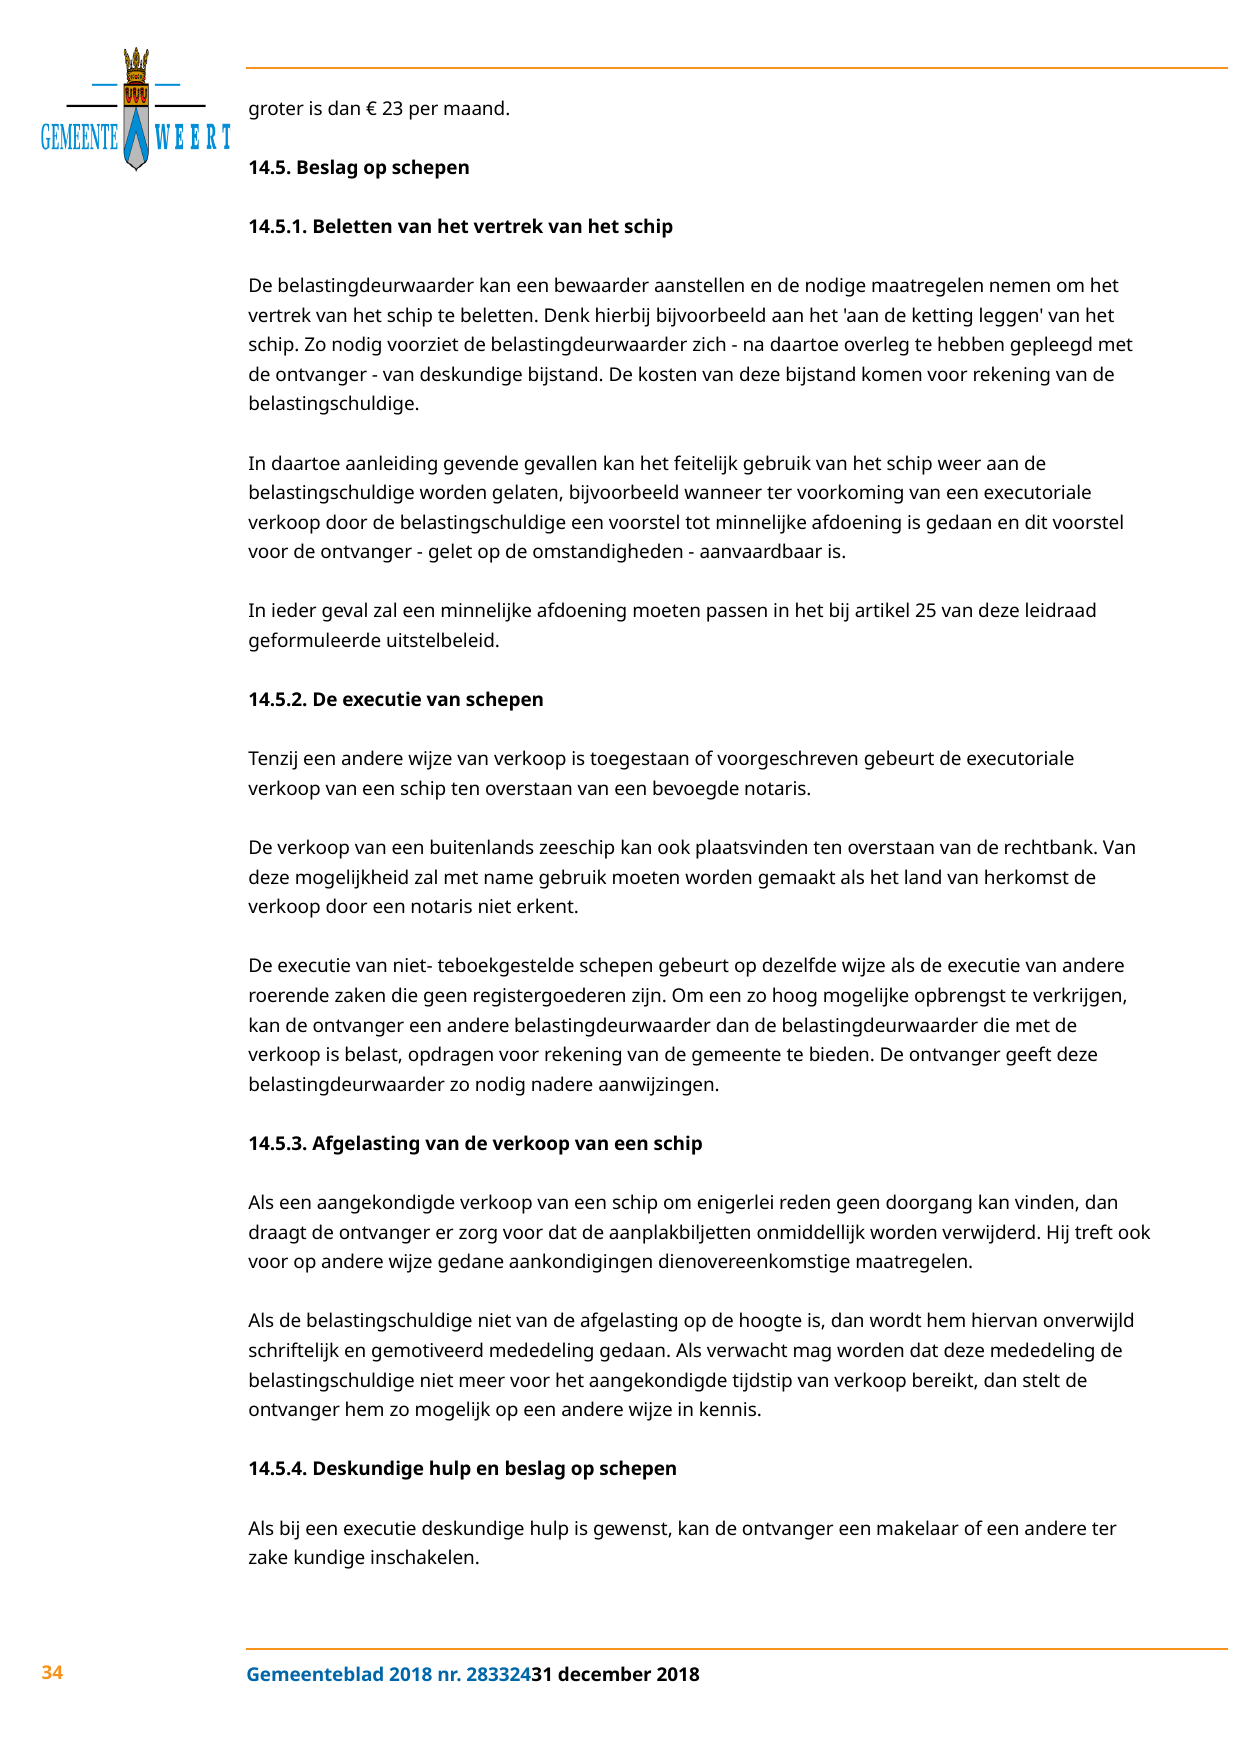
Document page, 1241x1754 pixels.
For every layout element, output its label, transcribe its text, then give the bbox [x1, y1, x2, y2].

text 14.5. Beslag op schepen [248, 154, 1152, 180]
text groter is dan € 23 per maand. [248, 95, 1152, 121]
text De verkoop van een buitenlands zeeschip kan ook plaatsvinden ten overstaan van de rechtbank. Van deze mogelijkheid zal met name gebruik moeten worden gemaakt als het land van herkomst de verkoop door een notaris niet erkent. [248, 834, 1152, 919]
text In ieder geval zal een minnelijke afdoening moeten passen in het bij artikel 25 van deze leidraad geformuleerde uitstelbeleid. [248, 598, 1152, 653]
text Als bij een executie deskundige hulp is gewenst, kan de ontvanger een makelaar of een andere ter zake kundige inschakelen. [248, 1515, 1152, 1570]
text 14.5.4. Deskundige hulp en beslag op schepen [248, 1456, 1152, 1481]
text Als een aangekondigde verkoop van een schip om enigerlei reden geen doorgang kan vinden, dan draagt de ontvanger er zorg voor dat de aanplakbiljetten onmiddellijk worden verwijderd. Hij treft ook voor op andere wijze gedane aankondigingen dienovereenkomstige maatregelen. [248, 1189, 1152, 1274]
text Tenzij een andere wijze van verkoop is toegestaan of voorgeschreven gebeurt de executoriale verkoop van een schip ten overstaan van een bevoegde notaris. [248, 746, 1152, 801]
text In daartoe aanleiding gevende gevallen kan het feitelijk gebruik van het schip weer aan de belastingschuldige worden gelaten, bijvoorbeeld wanneer ter voorkoming van een executoriale verkoop door de belastingschuldige een voorstel tot minnelijke afdoening is gedaan en dit voorstel voor de ontvanger - gelet op de omstandigheden - aanvaardbaar is. [248, 450, 1152, 564]
text Als de belastingschuldige niet van de afgelasting op de hoogte is, dan wordt hem hiervan onverwijld schriftelijk en gemotiveerd mededeling gedaan. Als verwacht mag worden dat deze mededeling de belastingschuldige niet meer voor het aangekondigde tijdstip van verkoop bereikt, dan stelt de ontvanger hem zo mogelijk op een andere wijze in kennis. [248, 1308, 1152, 1422]
picture [41, 47, 231, 172]
text 14.5.1. Beletten van het vertrek van het schip [248, 213, 1152, 239]
text De belastingdeurwaarder kan een bewaarder aanstellen en de nodige maatregelen nemen om het vertrek van het schip te beletten. Denk hierbij bijvoorbeeld aan het 'aan de ketting leggen' van het schip. Zo nodig voorziet de belastingdeurwaarder zich - na daartoe overleg te hebben gepleegd met de ontvanger - van deskundige bijstand. De kosten van deze bijstand komen voor rekening van de belastingschuldige. [248, 272, 1152, 416]
text 14.5.2. De executie van schepen [248, 686, 1152, 712]
text 14.5.3. Afgelasting van de verkoop van een schip [248, 1130, 1152, 1156]
text De executie van niet- teboekgestelde schepen gebeurt op dezelfde wijze als de executie van andere roerende zaken die geen registergoederen zijn. Om een zo hoog mogelijke opbrengst te verkrijgen, kan de ontvanger een andere belastingdeurwaarder dan de belastingdeurwaarder die met de verkoop is belast, opdragen voor rekening van de gemeente te bieden. De ontvanger geeft deze belastingdeurwaarder zo nodig nadere aanwijzingen. [248, 953, 1152, 1097]
